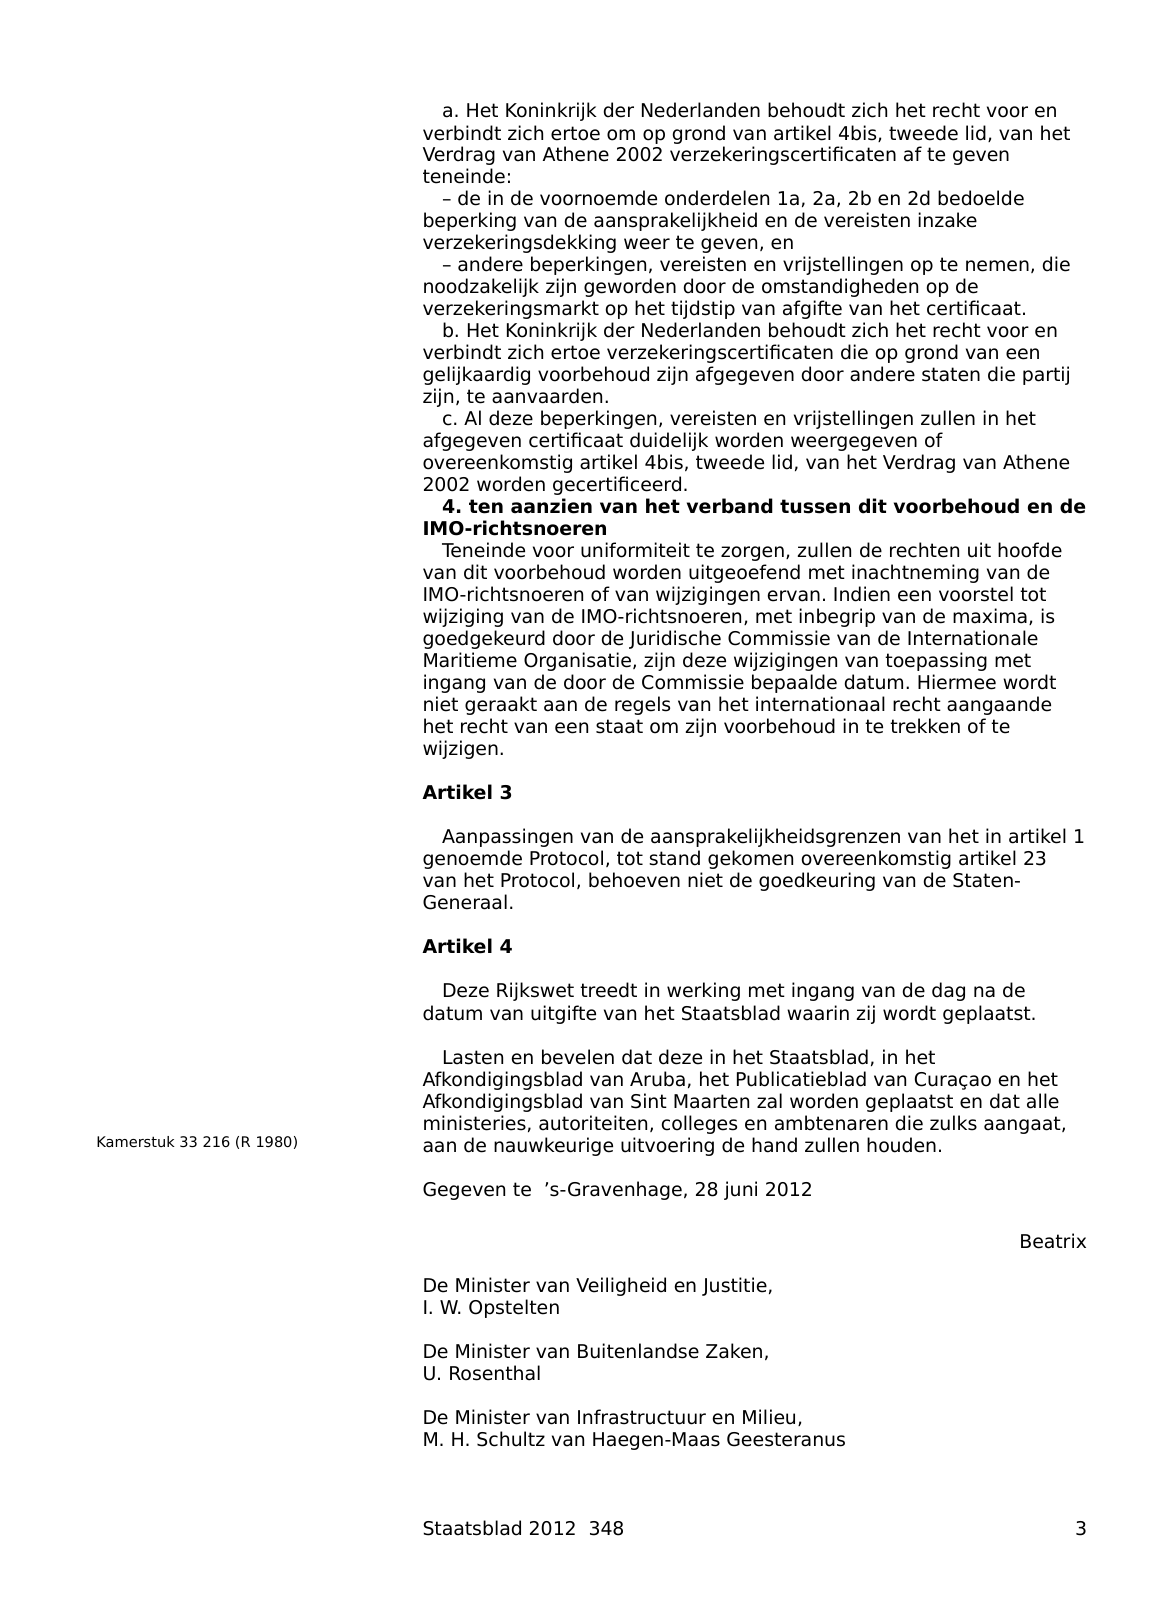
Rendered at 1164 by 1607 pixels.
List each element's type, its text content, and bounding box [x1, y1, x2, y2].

text De Minister van Veiligheid en Justitie, I. W. Opstelten [422, 1275, 1087, 1319]
text Beatrix [422, 1231, 1087, 1253]
text – de in de voornoemde onderdelen 1a, 2a, 2b en 2d bedoelde beperking van de aansprakelijkheid en de vereisten inzake verzekeringsdekking weer te geven, en [422, 188, 1087, 254]
subtitle Artikel 4 [422, 936, 1087, 958]
text c. Al deze beperkingen, vereisten en vrijstellingen zullen in het afgegeven certificaat duidelijk worden weergegeven of overeenkomstig artikel 4bis, tweede lid, van het Verdrag van Athene 2002 worden gecertificeerd. [422, 408, 1087, 496]
text a. Het Koninkrijk der Nederlanden behoudt zich het recht voor en verbindt zich ertoe om op grond van artikel 4bis, tweede lid, van het Verdrag van Athene 2002 verzekeringscertificaten af te geven teneinde: [422, 100, 1087, 188]
text Teneinde voor uniformiteit te zorgen, zullen de rechten uit hoofde van dit voorbehoud worden uitgeoefend met inachtneming van de IMO-richtsnoeren of van wijzigingen ervan. Indien een voorstel tot wijziging van de IMO-richtsnoeren, met inbegrip van de maxima, is goedgekeurd door de Juridische Commissie van de Internationale Maritieme Organisatie, zijn deze wijzigingen van toepassing met ingang van de door de Commissie bepaalde datum. Hiermee wordt niet geraakt aan de regels van het internationaal recht aangaande het recht van een staat om zijn voorbehoud in te trekken of te wijzigen. [422, 540, 1087, 760]
text 4. ten aanzien van het verband tussen dit voorbehoud en de IMO-richtsnoeren [422, 496, 1087, 540]
text b. Het Koninkrijk der Nederlanden behoudt zich het recht voor en verbindt zich ertoe verzekeringscertificaten die op grond van een gelijkaardig voorbehoud zijn afgegeven door andere staten die partij zijn, te aanvaarden. [422, 320, 1087, 408]
text Lasten en bevelen dat deze in het Staatsblad, in het Afkondigingsblad van Aruba, het Publicatieblad van Curaçao en het Afkondigingsblad van Sint Maarten zal worden geplaatst en dat alle ministeries, autoriteiten, colleges en ambtenaren die zulks aangaat, aan de nauwkeurige uitvoering de hand zullen houden. [422, 1047, 1087, 1156]
text De Minister van Buitenlandse Zaken, U. Rosenthal [422, 1341, 1087, 1385]
text – andere beperkingen, vereisten en vrijstellingen op te nemen, die noodzakelijk zijn geworden door de omstandigheden op de verzekeringsmarkt op het tijdstip van afgifte van het certificaat. [422, 254, 1087, 320]
text De Minister van Infrastructuur en Milieu, M. H. Schultz van Haegen-Maas Geesteranus [422, 1407, 1087, 1451]
text Kamerstuk 33 216 (R 1980) [77, 1133, 396, 1150]
text Gegeven te ’s-Gravenhage, 28 juni 2012 [422, 1179, 1087, 1201]
text Aanpassingen van de aansprakelijkheidsgrenzen van het in artikel 1 genoemde Protocol, tot stand gekomen overeenkomstig artikel 23 van het Protocol, behoeven niet de goedkeuring van de Staten-Generaal. [422, 826, 1087, 914]
subtitle Artikel 3 [422, 782, 1087, 804]
text Deze Rijkswet treedt in werking met ingang van de dag na de datum van uitgifte van het Staatsblad waarin zij wordt geplaatst. [422, 980, 1087, 1024]
